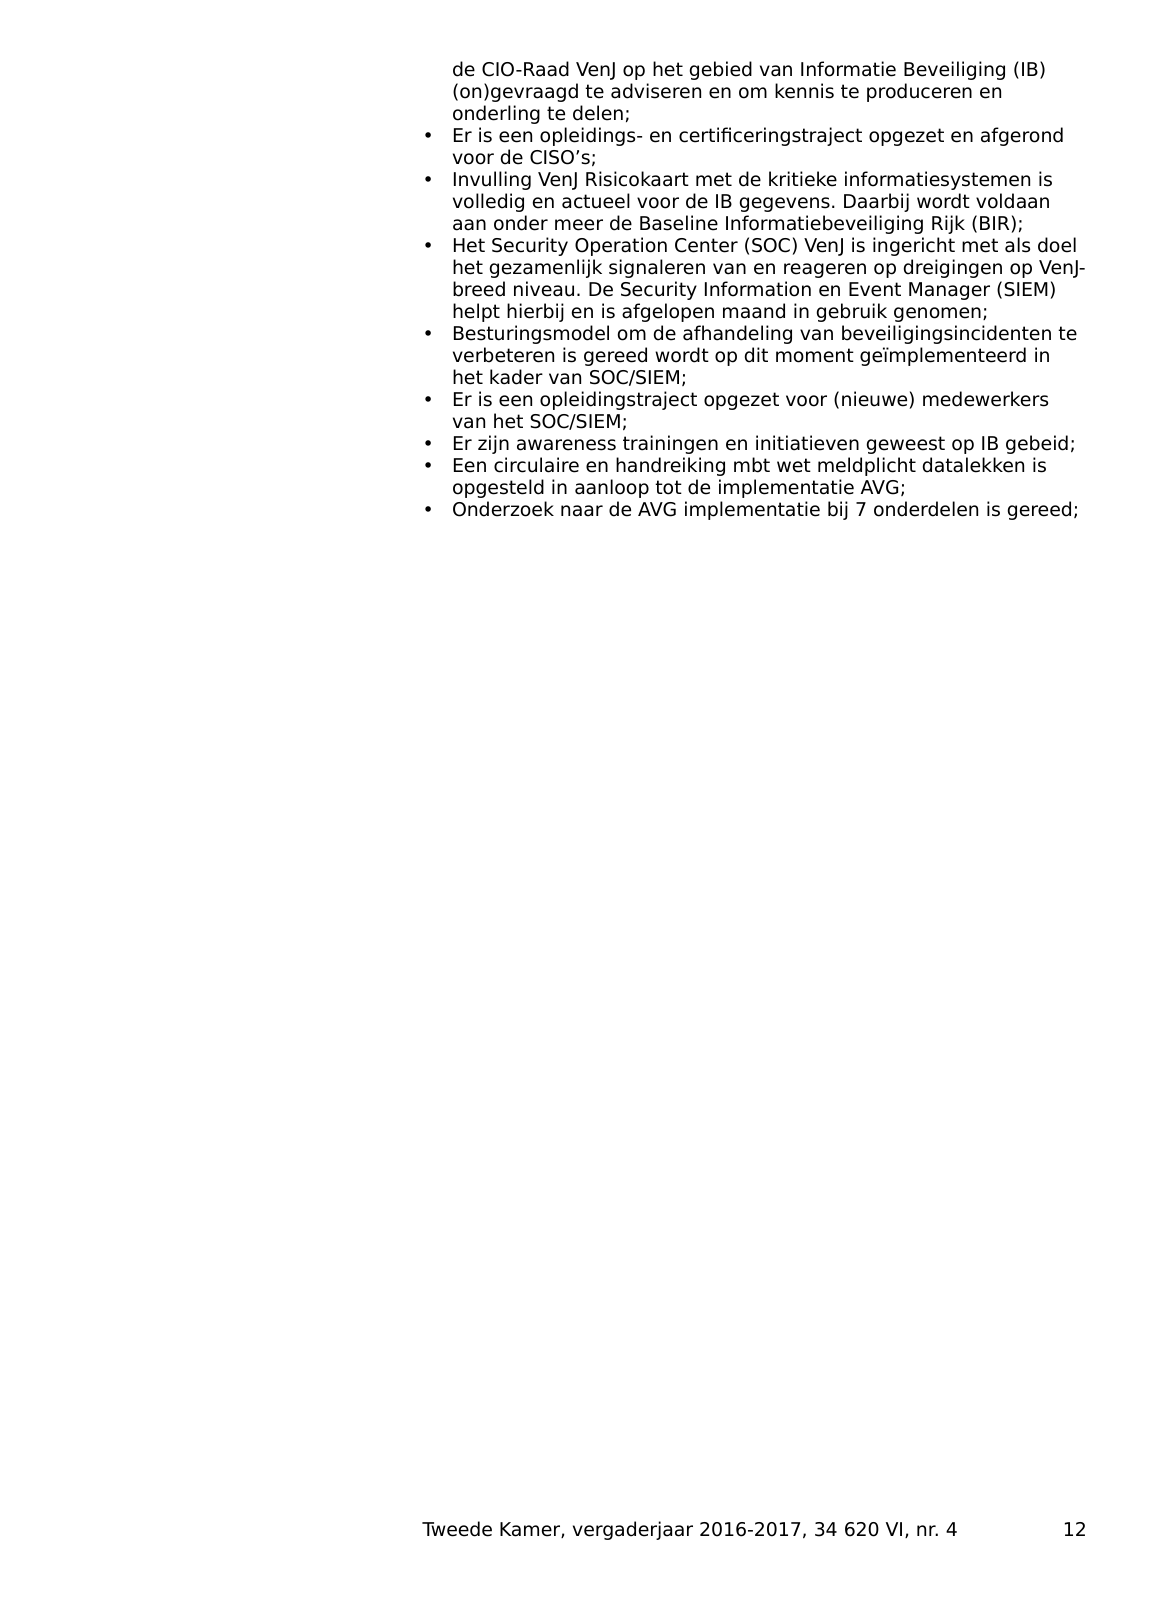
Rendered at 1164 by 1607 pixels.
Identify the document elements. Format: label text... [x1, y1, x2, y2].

text • Er is een opleidings- en certificeringstraject opgezet en afgerond voor de CISO’s; [422, 125, 1087, 169]
text • Er zijn awareness trainingen en initiatieven geweest op IB gebeid; [422, 433, 1087, 455]
text • Er is een opleidingstraject opgezet voor (nieuwe) medewerkers van het SOC/SIEM; [422, 389, 1087, 433]
text • Een circulaire en handreiking mbt wet meldplicht datalekken is opgesteld in aanloop tot de implementatie AVG; [422, 455, 1087, 499]
text de CIO-Raad VenJ op het gebied van Informatie Beveiliging (IB) (on)gevraagd te adviseren en om kennis te produceren en onderling te delen; [422, 59, 1087, 125]
text • Besturingsmodel om de afhandeling van beveiligingsincidenten te verbeteren is gereed wordt op dit moment geïmplementeerd in het kader van SOC/SIEM; [422, 323, 1087, 389]
text • Het Security Operation Center (SOC) VenJ is ingericht met als doel het gezamenlijk signaleren van en reageren op dreigingen op VenJ-breed niveau. De Security Information en Event Manager (SIEM) helpt hierbij en is afgelopen maand in gebruik genomen; [422, 235, 1087, 323]
text • Invulling VenJ Risicokaart met de kritieke informatiesystemen is volledig en actueel voor de IB gegevens. Daarbij wordt voldaan aan onder meer de Baseline Informatiebeveiliging Rijk (BIR); [422, 169, 1087, 235]
text • Onderzoek naar de AVG implementatie bij 7 onderdelen is gereed; [422, 499, 1087, 521]
